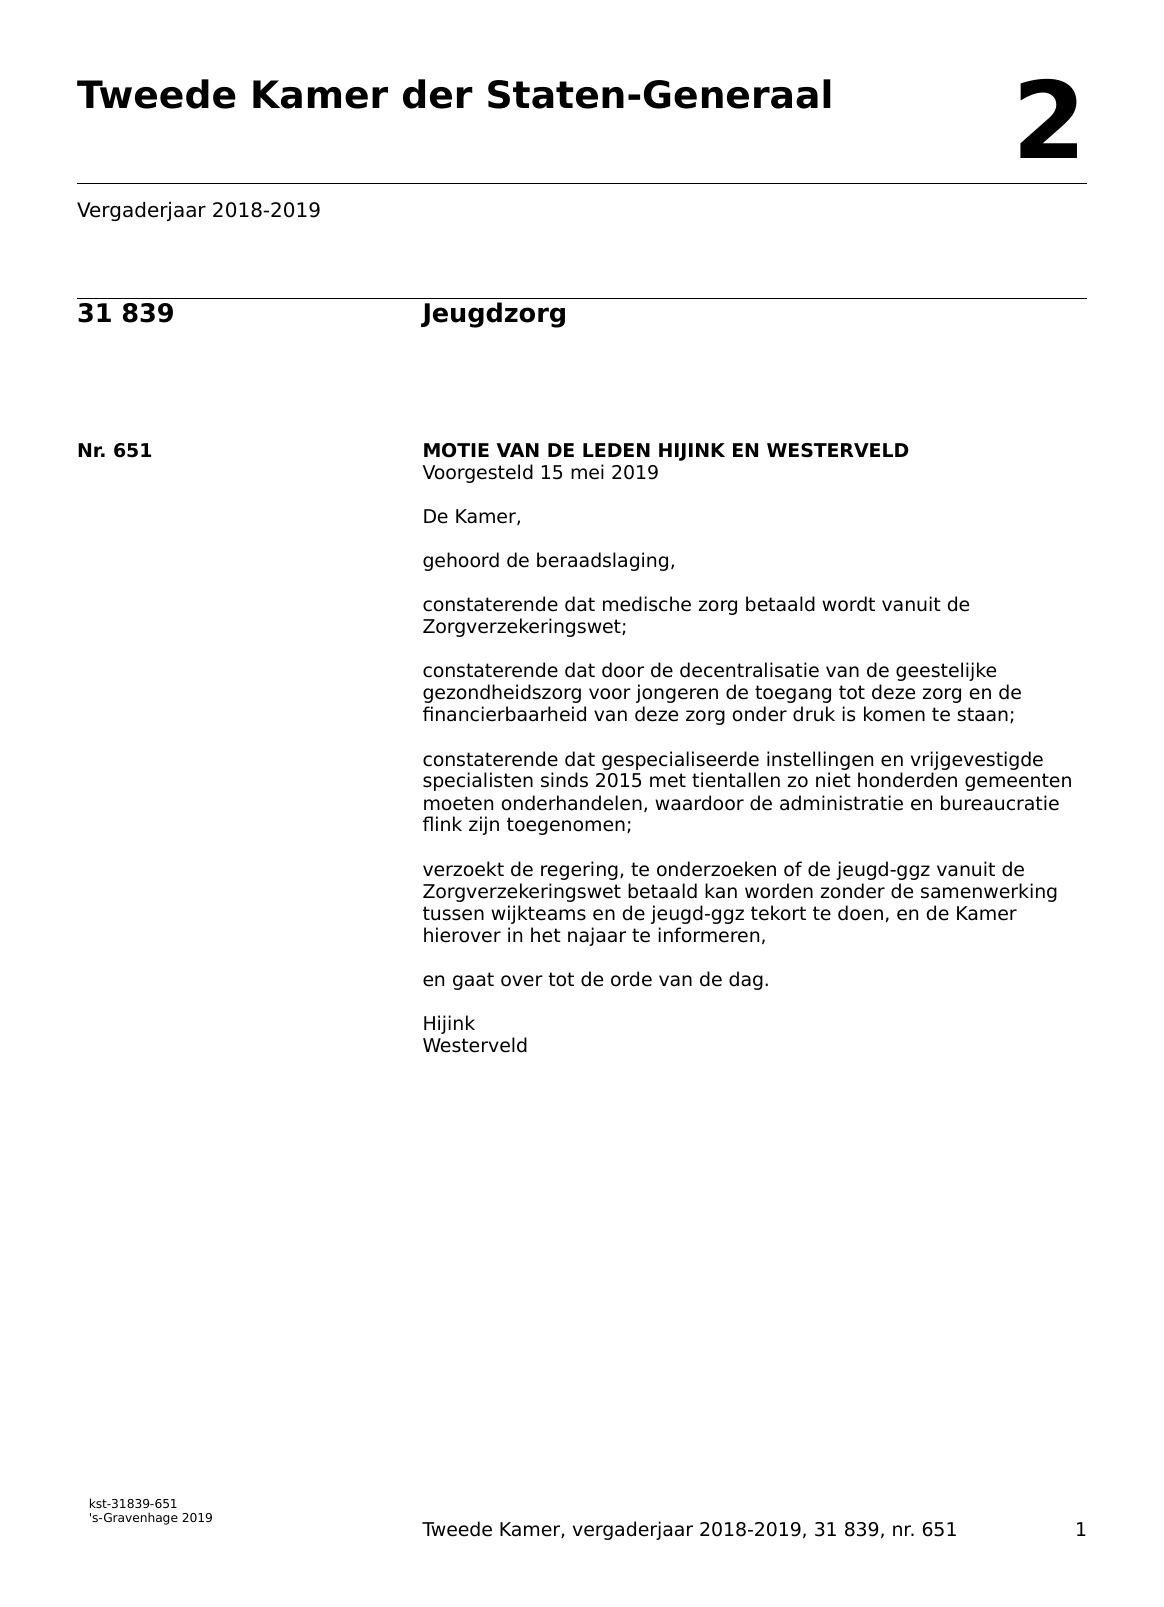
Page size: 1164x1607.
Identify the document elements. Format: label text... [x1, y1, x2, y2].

table_cell Vergaderjaar 2018-2019 [77, 184, 1087, 298]
text Hijink [422, 1013, 1087, 1035]
text constaterende dat medische zorg betaald wordt vanuit de Zorgverzekeringswet; [422, 594, 1087, 638]
table_header 2 [886, 59, 1087, 183]
text Voorgesteld 15 mei 2019 [422, 462, 1087, 484]
text gehoord de beraadslaging, [422, 550, 1087, 572]
text Westerveld [422, 1035, 1087, 1057]
text kst-31839-651 [88, 1497, 323, 1511]
text De Kamer, [422, 506, 1087, 528]
text constaterende dat gespecialiseerde instellingen en vrijgevestigde specialisten sinds 2015 met tientallen zo niet honderden gemeenten moeten onderhandelen, waardoor de administratie en bureaucratie flink zijn toegenomen; [422, 748, 1087, 836]
table_header Tweede Kamer der Staten-Generaal [77, 59, 886, 183]
subtitle Nr. 651 MOTIE VAN DE LEDEN HIJINK EN WESTERVELD [77, 440, 1087, 462]
text en gaat over tot de orde van de dag. [422, 969, 1087, 991]
text verzoekt de regering, te onderzoeken of de jeugd-ggz vanuit de Zorgverzekeringswet betaald kan worden zonder de samenwerking tussen wijkteams en de jeugd-ggz tekort te doen, en de Kamer hierover in het najaar te informeren, [422, 858, 1087, 946]
text constaterende dat door de decentralisatie van de geestelijke gezondheidszorg voor jongeren de toegang tot deze zorg en de financierbaarheid van deze zorg onder druk is komen te staan; [422, 660, 1087, 726]
text 's-Gravenhage 2019 [88, 1511, 323, 1525]
subtitle 31 839 Jeugdzorg [77, 299, 1087, 329]
